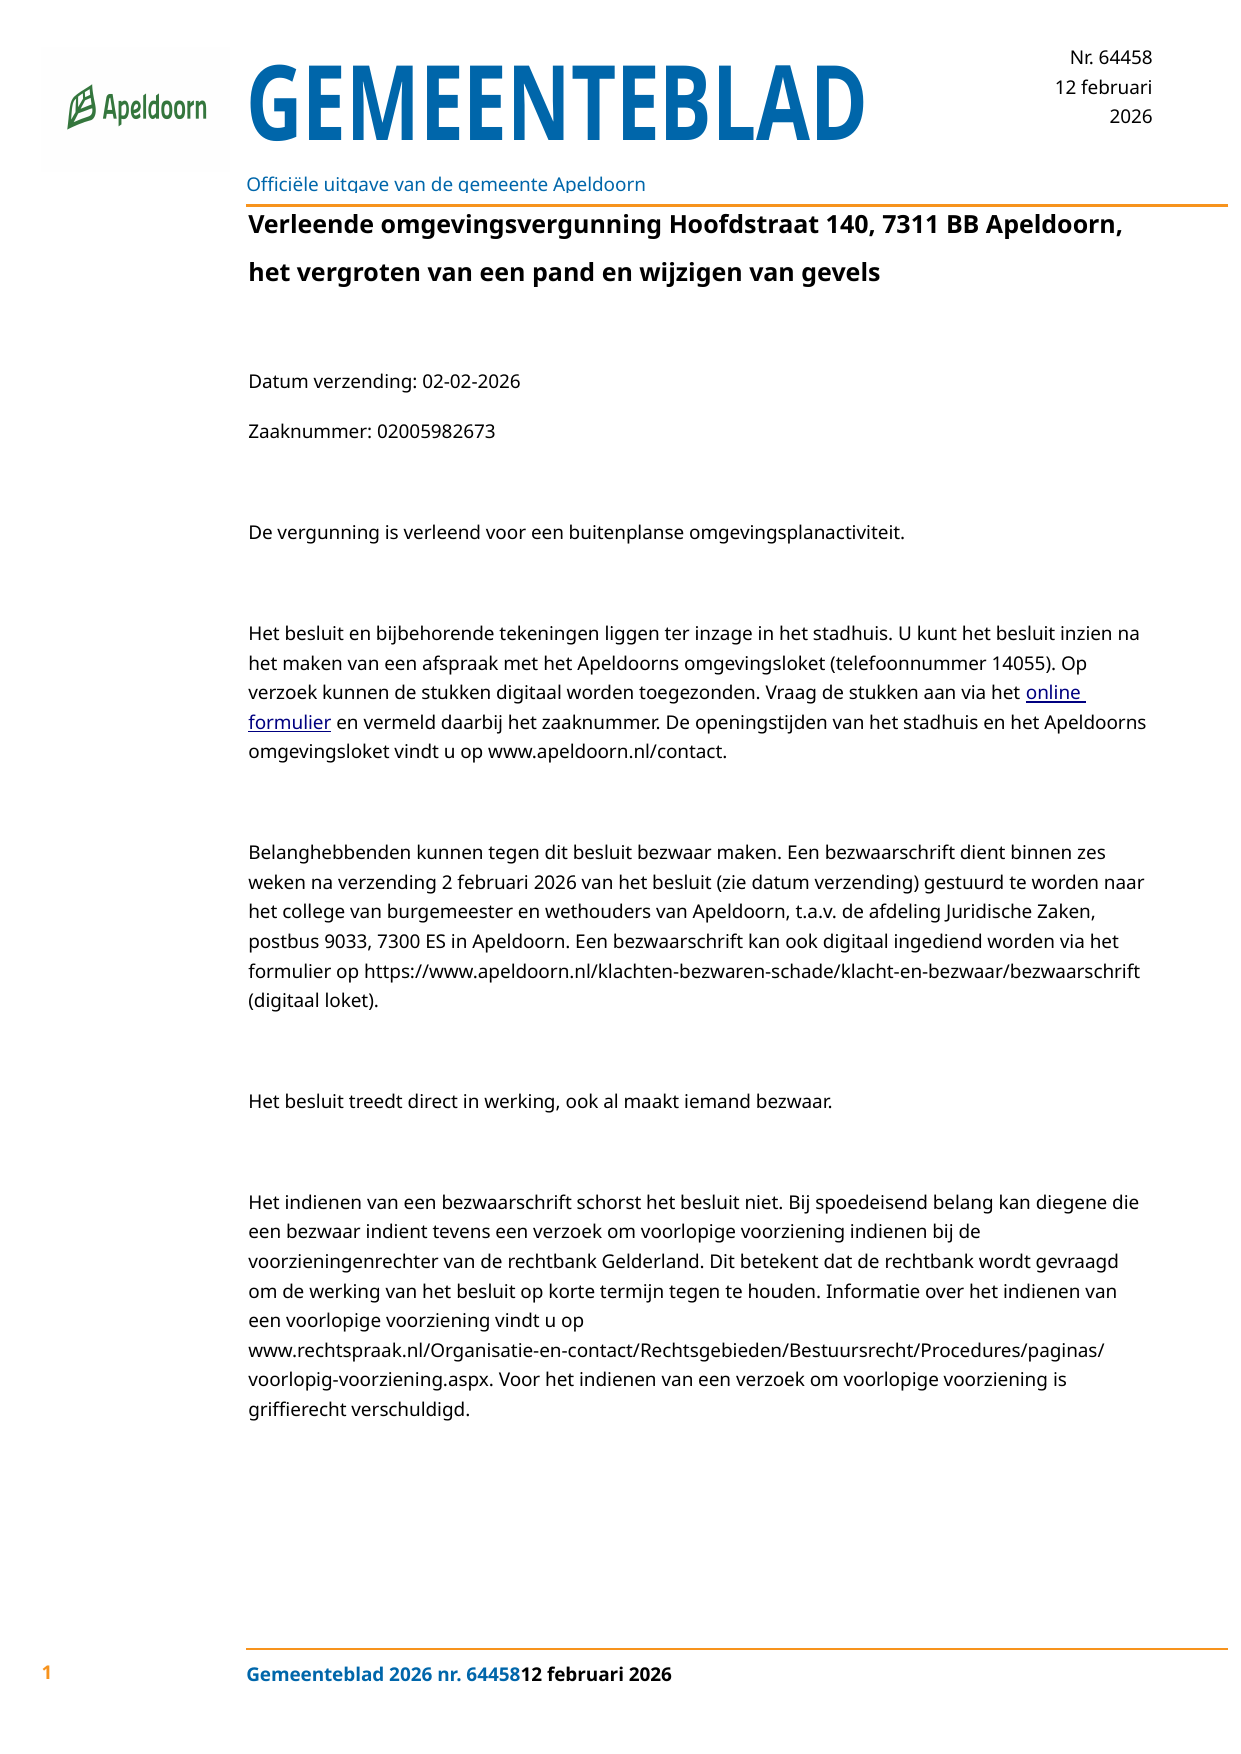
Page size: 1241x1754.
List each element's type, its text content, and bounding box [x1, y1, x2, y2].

text Zaaknummer: 02005982673 [248, 419, 1152, 444]
text De vergunning is verleend voor een buitenplanse omgevingsplanactiviteit. [248, 519, 1152, 545]
text Het besluit en bijbehorende tekeningen liggen ter inzage in het stadhuis. U kunt het besluit inzien na het maken van een afspraak met het Apeldoorns omgevingsloket (telefoonnummer 14055). Op verzoek kunnen de stukken digitaal worden toegezonden. Vraag de stukken aan via het online formulier en vermeld daarbij het zaaknummer. De openingstijden van het stadhuis en het Apeldoorns omgevingsloket vindt u op www.apeldoorn.nl/contact. [248, 620, 1152, 764]
text Het besluit treedt direct in werking, ook al maakt iemand bezwaar. [248, 1088, 1152, 1114]
text Verleende omgevingsvergunning Hoofdstraat 140, 7311 BB Apeldoorn, het vergroten van een pand en wijzigen van gevels [248, 207, 1152, 288]
text Belanghebbenden kunnen tegen dit besluit bezwaar maken. Een bezwaarschrift dient binnen zes weken na verzending 2 februari 2026 van het besluit (zie datum verzending) gestuurd te worden naar het college van burgemeester en wethouders van Apeldoorn, t.a.v. de afdeling Juridische Zaken, postbus 9033, 7300 ES in Apeldoorn. Een bezwaarschrift kan ook digitaal ingediend worden via het formulier op https://www.apeldoorn.nl/klachten-bezwaren-schade/klacht-en-bezwaar/bezwaarschrift (digitaal loket). [248, 839, 1152, 1013]
text Het indienen van een bezwaarschrift schorst het besluit niet. Bij spoedeisend belang kan diegene die een bezwaar indient tevens een verzoek om voorlopige voorziening indienen bij de voorzieningenrechter van de rechtbank Gelderland. Dit betekent dat de rechtbank wordt gevraagd om de werking van het besluit op korte termijn tegen te houden. Informatie over het indienen van een voorlopige voorziening vindt u op www.rechtspraak.nl/Organisatie-en-contact/Rechtsgebieden/Bestuursrecht/Procedures/paginas/voorlopig-voorziening.aspx. Voor het indienen van een verzoek om voorlopige voorziening is griffierecht verschuldigd. [248, 1189, 1152, 1422]
text Datum verzending: 02-02-2026 [248, 368, 1152, 394]
picture [41, 47, 231, 172]
